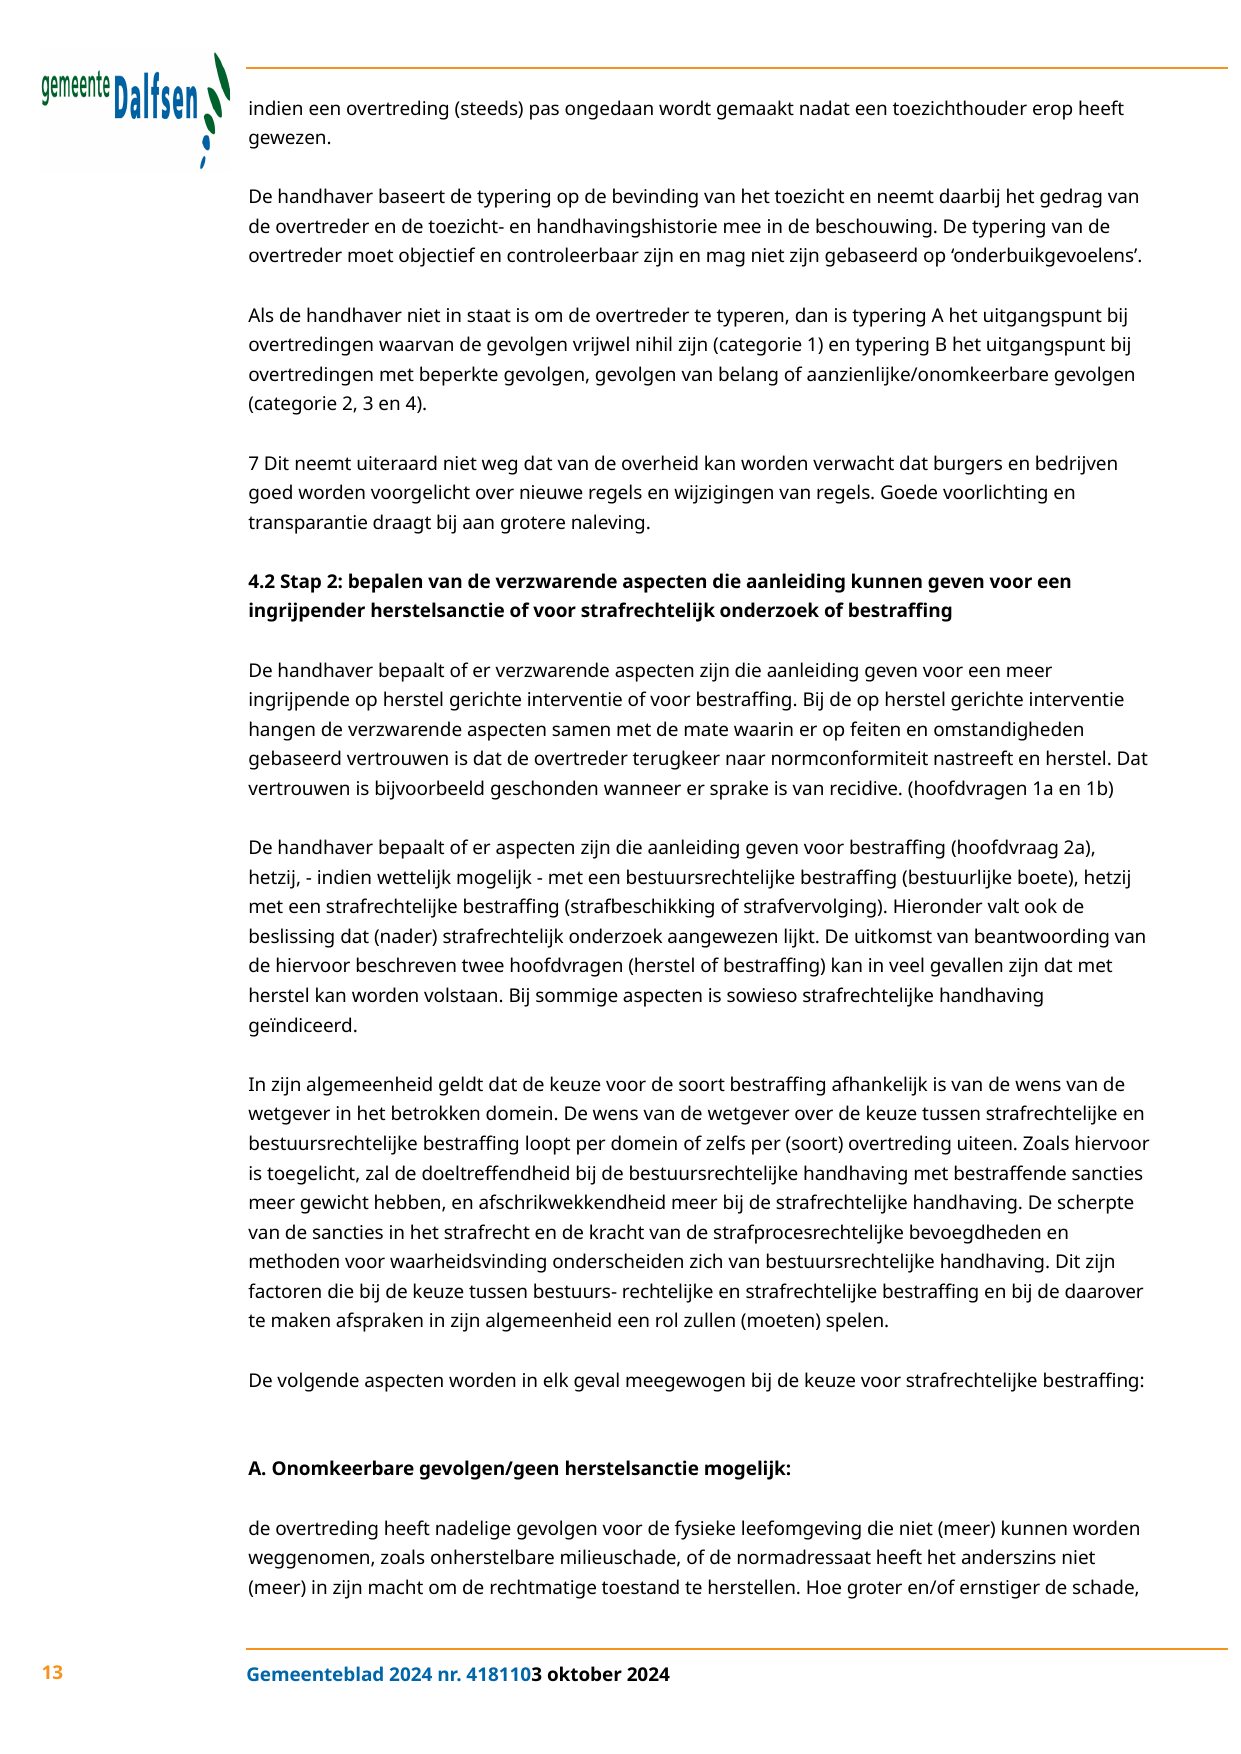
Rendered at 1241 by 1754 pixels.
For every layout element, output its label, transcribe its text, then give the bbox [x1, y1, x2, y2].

text A. Onomkeerbare gevolgen/geen herstelsanctie mogelijk: [248, 1456, 1152, 1481]
text In zijn algemeenheid geldt dat de keuze voor de soort bestraffing afhankelijk is van de wens van de wetgever in het betrokken domein. De wens van de wetgever over de keuze tussen strafrechtelijke en bestuursrechtelijke bestraffing loopt per domein of zelfs per (soort) overtreding uiteen. Zoals hiervoor is toegelicht, zal de doeltreffendheid bij de bestuursrechtelijke handhaving met bestraffende sancties meer gewicht hebben, en afschrikwekkendheid meer bij de strafrechtelijke handhaving. De scherpte van de sancties in het strafrecht en de kracht van de strafprocesrechtelijke bevoegdheden en methoden voor waarheidsvinding onderscheiden zich van bestuursrechtelijke handhaving. Dit zijn factoren die bij de keuze tussen bestuurs- rechtelijke en strafrechtelijke bestraffing en bij de daarover te maken afspraken in zijn algemeenheid een rol zullen (moeten) spelen. [248, 1071, 1152, 1333]
text 7 Dit neemt uiteraard niet weg dat van de overheid kan worden verwacht dat burgers en bedrijven goed worden voorgelicht over nieuwe regels en wijzigingen van regels. Goede voorlichting en transparantie draagt bij aan grotere naleving. [248, 450, 1152, 535]
text De volgende aspecten worden in elk geval meegewogen bij de keuze voor strafrechtelijke bestraffing: [248, 1367, 1152, 1393]
picture [41, 47, 231, 172]
text De handhaver bepaalt of er verzwarende aspecten zijn die aanleiding geven voor een meer ingrijpende op herstel gerichte interventie of voor bestraffing. Bij de op herstel gerichte interventie hangen de verzwarende aspecten samen met de mate waarin er op feiten en omstandigheden gebaseerd vertrouwen is dat de overtreder terugkeer naar normconformiteit nastreeft en herstel. Dat vertrouwen is bijvoorbeeld geschonden wanneer er sprake is van recidive. (hoofdvragen 1a en 1b) [248, 657, 1152, 801]
text De handhaver bepaalt of er aspecten zijn die aanleiding geven voor bestraffing (hoofdvraag 2a), hetzij, - indien wettelijk mogelijk - met een bestuursrechtelijke bestraffing (bestuurlijke boete), hetzij met een strafrechtelijke bestraffing (strafbeschikking of strafvervolging). Hieronder valt ook de beslissing dat (nader) strafrechtelijk onderzoek aangewezen lijkt. De uitkomst van beantwoording van de hiervoor beschreven twee hoofdvragen (herstel of bestraffing) kan in veel gevallen zijn dat met herstel kan worden volstaan. Bij sommige aspecten is sowieso strafrechtelijke handhaving geïndiceerd. [248, 834, 1152, 1038]
text 4.2 Stap 2: bepalen van de verzwarende aspecten die aanleiding kunnen geven voor een ingrijpender herstelsanctie of voor strafrechtelijk onderzoek of bestraffing [248, 568, 1152, 623]
text De handhaver baseert de typering op de bevinding van het toezicht en neemt daarbij het gedrag van de overtreder en de toezicht- en handhavingshistorie mee in de beschouwing. De typering van de overtreder moet objectief en controleerbaar zijn en mag niet zijn gebaseerd op ‘onderbuikgevoelens’. [248, 183, 1152, 268]
text Als de handhaver niet in staat is om de overtreder te typeren, dan is typering A het uitgangspunt bij overtredingen waarvan de gevolgen vrijwel nihil zijn (categorie 1) en typering B het uitgangspunt bij overtredingen met beperkte gevolgen, gevolgen van belang of aanzienlijke/onomkeerbare gevolgen (categorie 2, 3 en 4). [248, 302, 1152, 416]
text indien een overtreding (steeds) pas ongedaan wordt gemaakt nadat een toezichthouder erop heeft gewezen. [248, 95, 1152, 150]
text de overtreding heeft nadelige gevolgen voor de fysieke leefomgeving die niet (meer) kunnen worden weggenomen, zoals onherstelbare milieuschade, of de normadressaat heeft het anderszins niet (meer) in zijn macht om de rechtmatige toestand te herstellen. Hoe groter en/of ernstiger de schade, [248, 1515, 1152, 1600]
